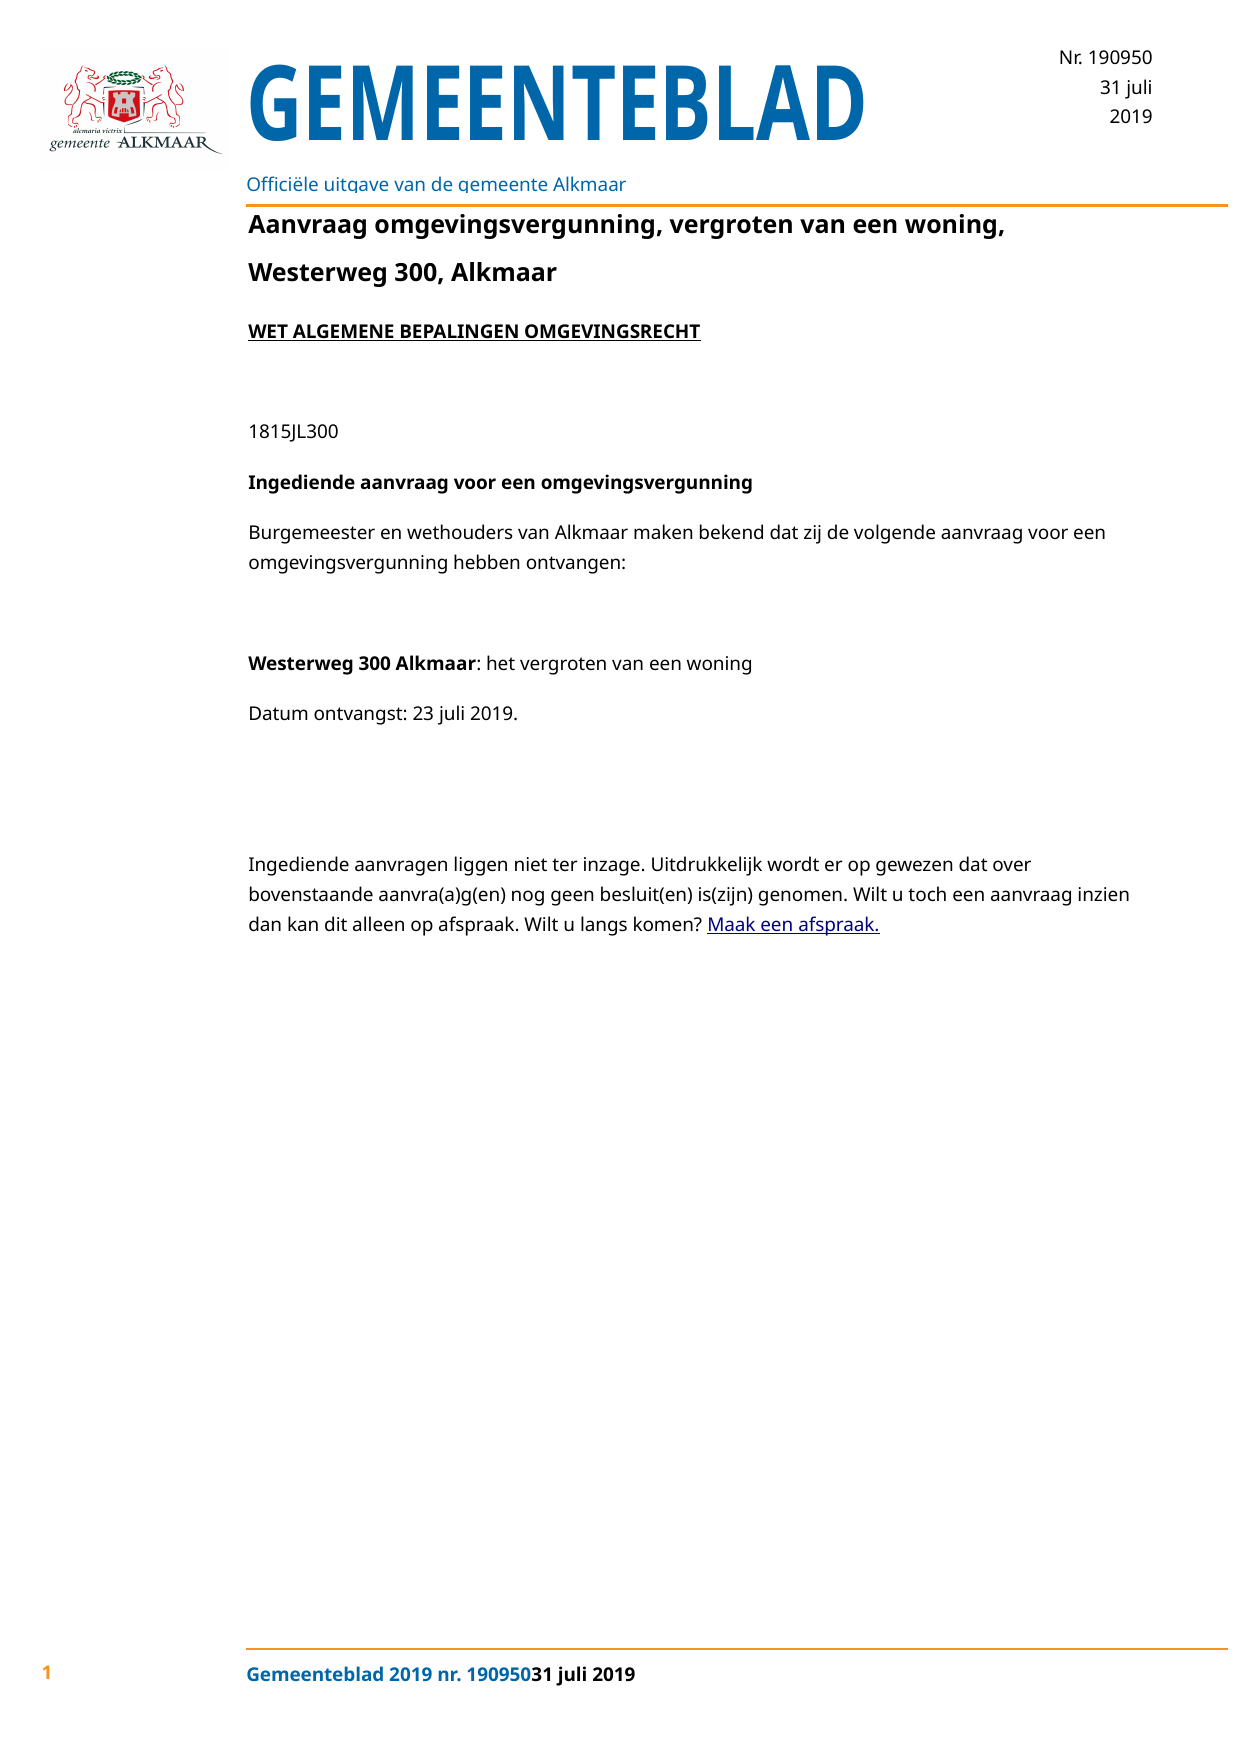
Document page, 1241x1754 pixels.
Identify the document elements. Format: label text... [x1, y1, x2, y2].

text Aanvraag omgevingsvergunning, vergroten van een woning, Westerweg 300, Alkmaar [248, 207, 1152, 288]
text Datum ontvangst: 23 juli 2019. [248, 700, 1152, 726]
text Burgemeester en wethouders van Alkmaar maken bekend dat zij de volgende aanvraag voor een omgevingsvergunning hebben ontvangen: [248, 519, 1152, 575]
picture [41, 47, 231, 172]
text Ingediende aanvragen liggen niet ter inzage. Uitdrukkelijk wordt er op gewezen dat over bovenstaande aanvra(a)g(en) nog geen besluit(en) is(zijn) genomen. Wilt u toch een aanvraag inzien dan kan dit alleen op afspraak. Wilt u langs komen? Maak een afspraak. [248, 852, 1152, 937]
text 1815JL300 [248, 419, 1152, 444]
text Ingediende aanvraag voor een omgevingsvergunning [248, 469, 1152, 495]
text WET ALGEMENE BEPALINGEN OMGEVINGSRECHT [248, 318, 1152, 344]
text Westerweg 300 Alkmaar: het vergroten van een woning [248, 650, 1152, 676]
